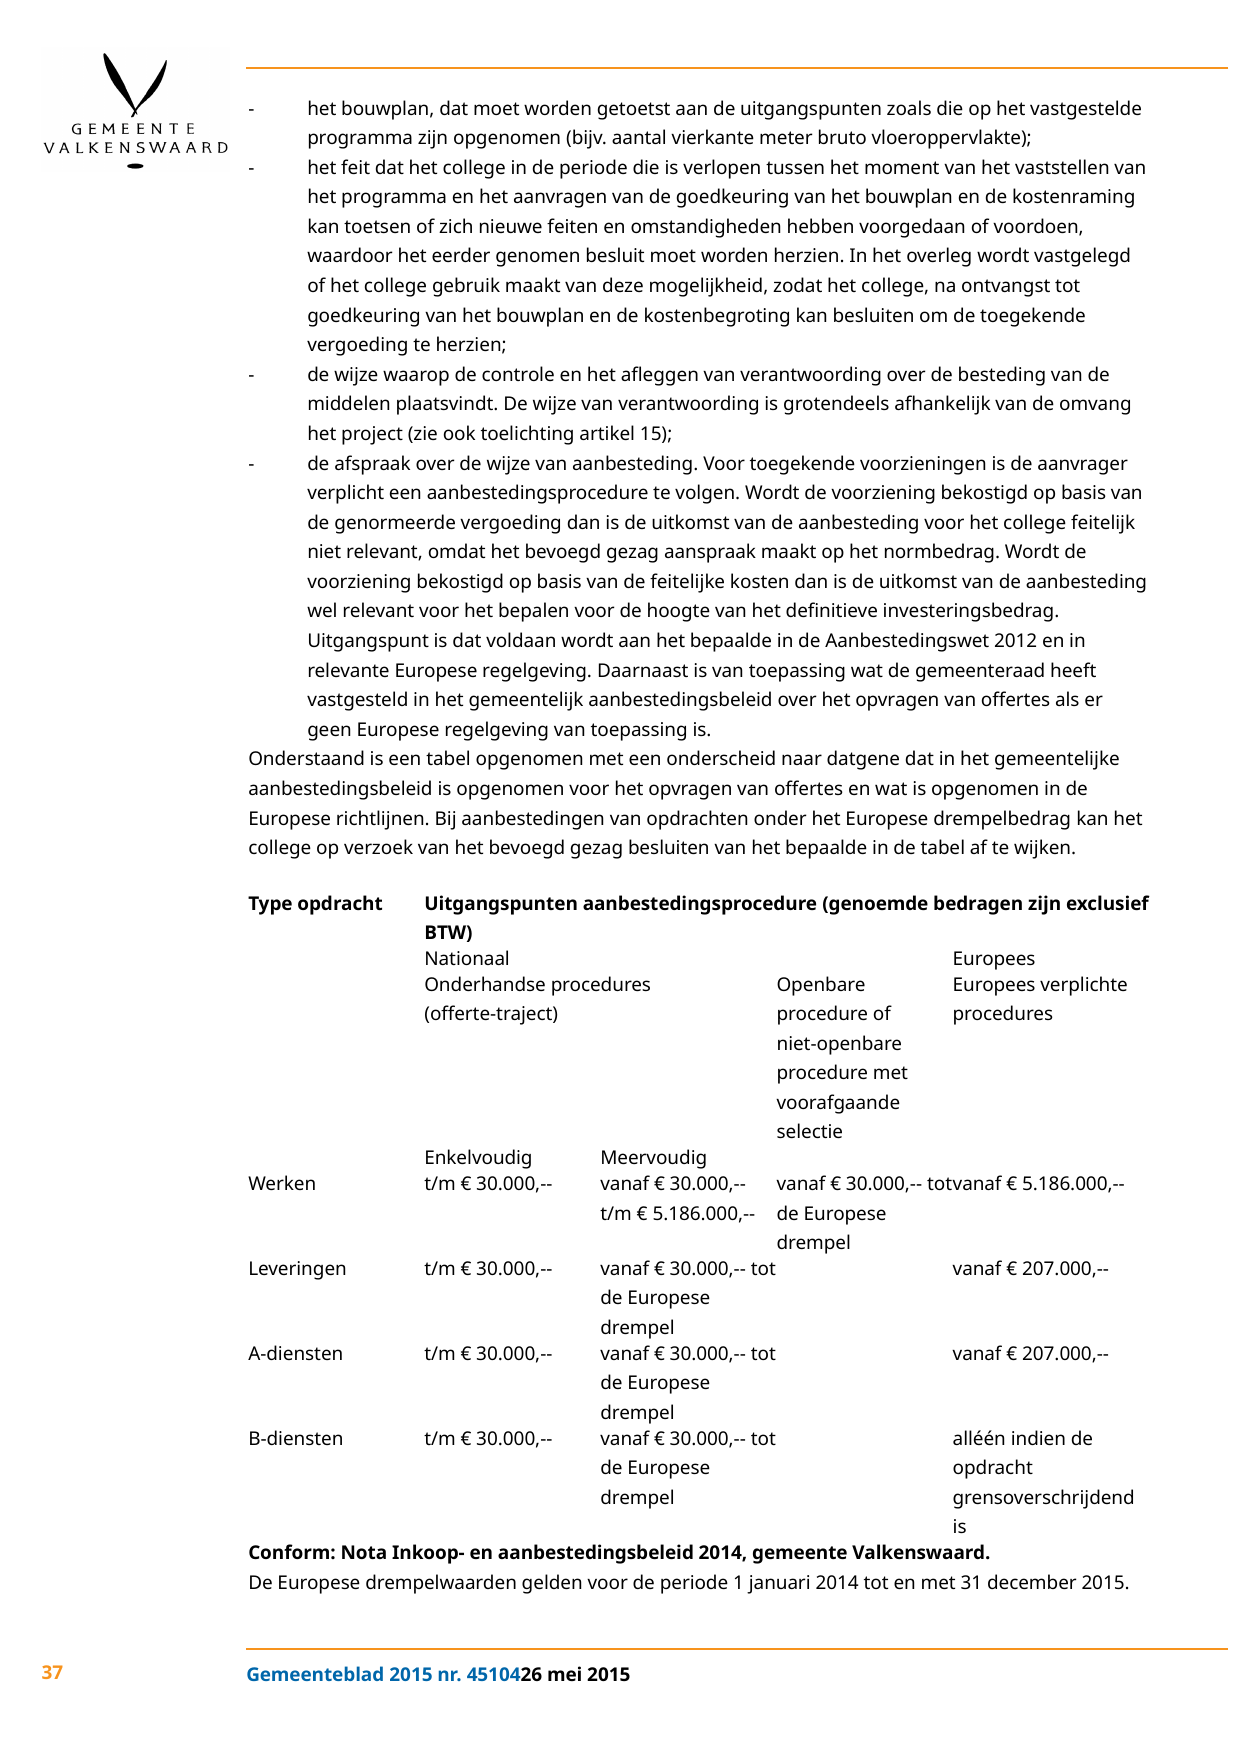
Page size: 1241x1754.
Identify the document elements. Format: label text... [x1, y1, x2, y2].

table_cell vanaf € 207.000,-- [953, 1255, 1152, 1340]
table_cell [776, 1340, 952, 1425]
table_cell Europees [953, 945, 1152, 971]
table_cell Openbare procedure of niet-openbare procedure met voorafgaande selectie [776, 971, 952, 1144]
table_cell [776, 1425, 952, 1539]
table_cell [248, 945, 424, 971]
list de wijze waarop de controle en het afleggen van verantwoording over de besteding van de middelen plaatsvindt. De wijze van verantwoording is grotendeels afhankelijk van de omvang het project (zie ook toelichting artikel 15); [248, 361, 1152, 446]
table_cell [248, 971, 424, 1144]
table_cell vanaf € 207.000,-- [953, 1340, 1152, 1425]
table_header Uitgangspunten aanbestedingsprocedure (genoemde bedragen zijn exclusief BTW) [424, 890, 1152, 945]
table_cell [248, 1144, 424, 1170]
table_cell vanaf € 30.000,-- tot de Europese drempel [600, 1255, 776, 1340]
table_cell vanaf € 30.000,-- t/m € 5.186.000,-- [600, 1170, 776, 1255]
table_cell A-diensten [248, 1340, 424, 1425]
table_header Type opdracht [248, 890, 424, 945]
table_cell vanaf € 30.000,-- tot de Europese drempel [600, 1425, 776, 1539]
list het feit dat het college in de periode die is verlopen tussen het moment van het vaststellen van het programma en het aanvragen van de goedkeuring van het bouwplan en de kostenraming kan toetsen of zich nieuwe feiten en omstandigheden hebben voorgedaan of voordoen, waardoor het eerder genomen besluit moet worden herzien. In het overleg wordt vastgelegd of het college gebruik maakt van deze mogelijkheid, zodat het college, na ontvangst tot goedkeuring van het bouwplan en de kostenbegroting kan besluiten om de toegekende vergoeding te herzien; [248, 154, 1152, 357]
text Onderstaand is een tabel opgenomen met een onderscheid naar datgene dat in het gemeentelijke aanbestedingsbeleid is opgenomen voor het opvragen van offertes en wat is opgenomen in de Europese richtlijnen. Bij aanbestedingen van opdrachten onder het Europese drempelbedrag kan het college op verzoek van het bevoegd gezag besluiten van het bepaalde in de tabel af te wijken. [248, 746, 1152, 860]
table_cell [776, 1255, 952, 1340]
table_cell t/m € 30.000,-- [424, 1340, 600, 1425]
table_cell Conform: Nota Inkoop- en aanbestedingsbeleid 2014, gemeente Valkenswaard. De Europese drempelwaarden gelden voor de periode 1 januari 2014 tot en met 31 december 2015. [248, 1539, 1152, 1594]
list de afspraak over de wijze van aanbesteding. Voor toegekende voorzieningen is de aanvrager verplicht een aanbestedingsprocedure te volgen. Wordt de voorziening bekostigd op basis van de genormeerde vergoeding dan is de uitkomst van de aanbesteding voor het college feitelijk niet relevant, omdat het bevoegd gezag aanspraak maakt op het normbedrag. Wordt de voorziening bekostigd op basis van de feitelijke kosten dan is de uitkomst van de aanbesteding wel relevant voor het bepalen voor de hoogte van het definitieve investeringsbedrag. Uitgangspunt is dat voldaan wordt aan het bepaalde in de Aanbestedingswet 2012 en in relevante Europese regelgeving. Daarnaast is van toepassing wat de gemeenteraad heeft vastgesteld in het gemeentelijk aanbestedingsbeleid over het opvragen van offertes als er geen Europese regelgeving van toepassing is. [248, 450, 1152, 742]
table_cell [776, 1144, 952, 1170]
table_cell Onderhandse procedures (offerte-traject) [424, 971, 776, 1144]
table_cell vanaf € 5.186.000,-- [953, 1170, 1152, 1255]
table_cell Meervoudig [600, 1144, 776, 1170]
table_cell Europees verplichte procedures [953, 971, 1152, 1144]
table_cell [953, 1144, 1152, 1170]
table_cell t/m € 30.000,-- [424, 1170, 600, 1255]
table_cell Enkelvoudig [424, 1144, 600, 1170]
table_cell B-diensten [248, 1425, 424, 1539]
table_cell vanaf € 30.000,-- tot de Europese drempel [600, 1340, 776, 1425]
table_cell t/m € 30.000,-- [424, 1255, 600, 1340]
table_cell alléén indien de opdracht grensoverschrijdend is [953, 1425, 1152, 1539]
picture [41, 47, 231, 172]
table_cell Leveringen [248, 1255, 424, 1340]
list het bouwplan, dat moet worden getoetst aan de uitgangspunten zoals die op het vastgestelde programma zijn opgenomen (bijv. aantal vierkante meter bruto vloeroppervlakte); [248, 95, 1152, 150]
table_cell Werken [248, 1170, 424, 1255]
table_cell vanaf € 30.000,-- tot de Europese drempel [776, 1170, 952, 1255]
table_cell t/m € 30.000,-- [424, 1425, 600, 1539]
table_cell Nationaal [424, 945, 952, 971]
